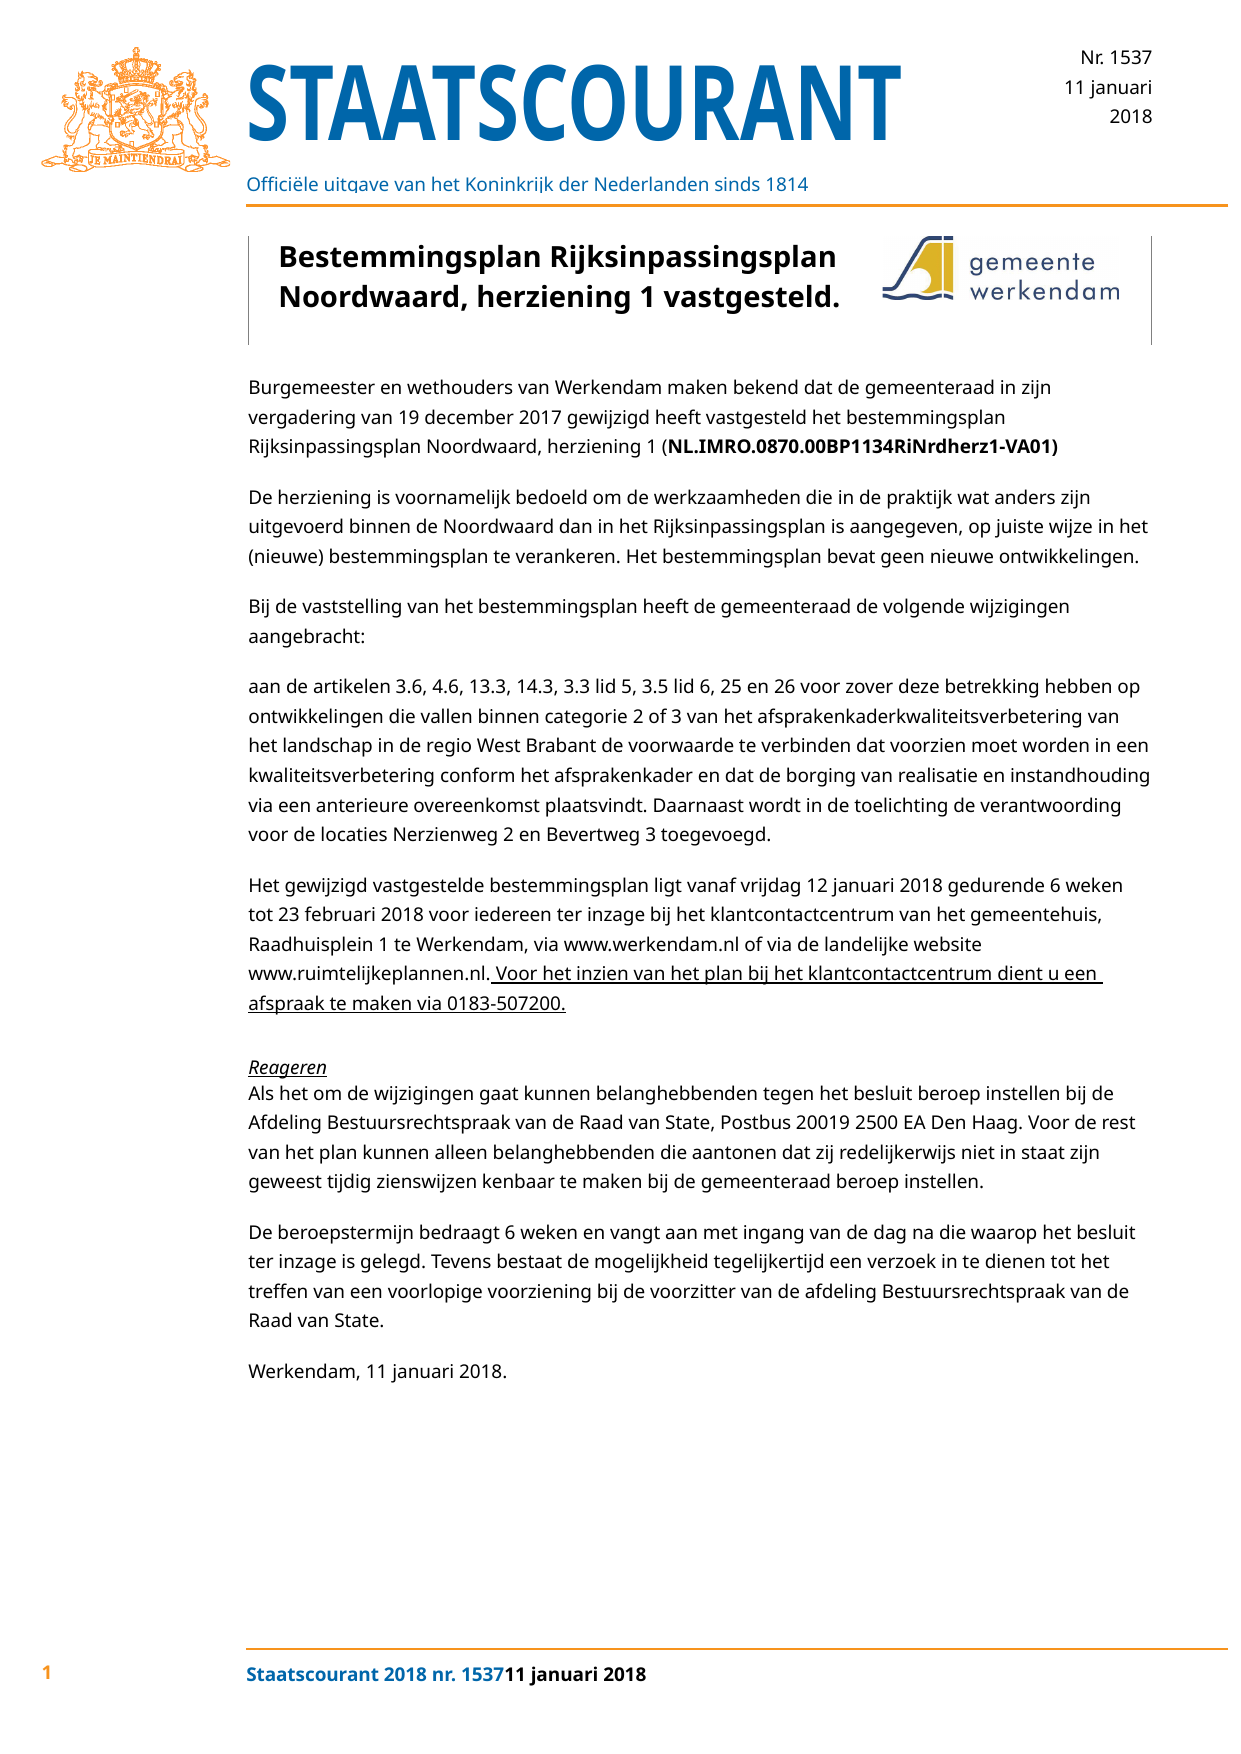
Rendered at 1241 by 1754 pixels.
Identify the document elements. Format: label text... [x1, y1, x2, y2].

text Burgemeester en wethouders van Werkendam maken bekend dat de gemeenteraad in zijn vergadering van 19 december 2017 gewijzigd heeft vastgesteld het bestemmingsplan Rijksinpassingsplan Noordwaard, herziening 1 (NL.IMRO.0870.00BP1134RiNrdherz1-VA01) [248, 374, 1152, 459]
picture [41, 47, 231, 172]
text aan de artikelen 3.6, 4.6, 13.3, 14.3, 3.3 lid 5, 3.5 lid 6, 25 en 26 voor zover deze betrekking hebben op ontwikkelingen die vallen binnen categorie 2 of 3 van het afsprakenkaderkwaliteitsverbetering van het landschap in de regio West Brabant de voorwaarde te verbinden dat voorzien moet worden in een kwaliteitsverbetering conform het afsprakenkader en dat de borging van realisatie en instandhouding via een anterieure overeenkomst plaatsvindt. Daarnaast wordt in de toelichting de verantwoording voor de locaties Nerzienweg 2 en Bevertweg 3 toegevoegd. [248, 673, 1152, 847]
text Het gewijzigd vastgestelde bestemmingsplan ligt vanaf vrijdag 12 januari 2018 gedurende 6 weken tot 23 februari 2018 voor iedereen ter inzage bij het klantcontactcentrum van het gemeentehuis, Raadhuisplein 1 te Werkendam, via www.werkendam.nl of via de landelijke website www.ruimtelijkeplannen.nl. Voor het inzien van het plan bij het klantcontactcentrum dient u een afspraak te maken via 0183-507200. [248, 872, 1152, 1016]
text Als het om de wijzigingen gaat kunnen belanghebbenden tegen het besluit beroep instellen bij de Afdeling Bestuursrechtspraak van de Raad van State, Postbus 20019 2500 EA Den Haag. Voor de rest van het plan kunnen alleen belanghebbenden die aantonen dat zij redelijkerwijs niet in staat zijn geweest tijdig zienswijzen kenbaar te maken bij de gemeenteraad beroep instellen. [248, 1080, 1152, 1194]
text Bij de vaststelling van het bestemmingsplan heeft de gemeenteraad de volgende wijzigingen aangebracht: [248, 593, 1152, 649]
table_header [850, 236, 1151, 345]
text Reageren [248, 1054, 1152, 1080]
text Werkendam, 11 januari 2018. [248, 1358, 1152, 1384]
text De beroepstermijn bedraagt 6 weken en vangt aan met ingang van de dag na die waarop het besluit ter inzage is gelegd. Tevens bestaat de mogelijkheid tegelijkertijd een verzoek in te dienen tot het treffen van een voorlopige voorziening bij de voorzitter van de afdeling Bestuursrechtspraak van de Raad van State. [248, 1219, 1152, 1333]
text De herziening is voornamelijk bedoeld om de werkzaamheden die in de praktijk wat anders zijn uitgevoerd binnen de Noordwaard dan in het Rijksinpassingsplan is aangegeven, op juiste wijze in het (nieuwe) bestemmingsplan te verankeren. Het bestemmingsplan bevat geen nieuwe ontwikkelingen. [248, 484, 1152, 569]
table_header Bestemmingsplan Rijksinpassingsplan Noordwaard, herziening 1 vastgesteld. [249, 236, 850, 345]
picture [882, 236, 1119, 300]
